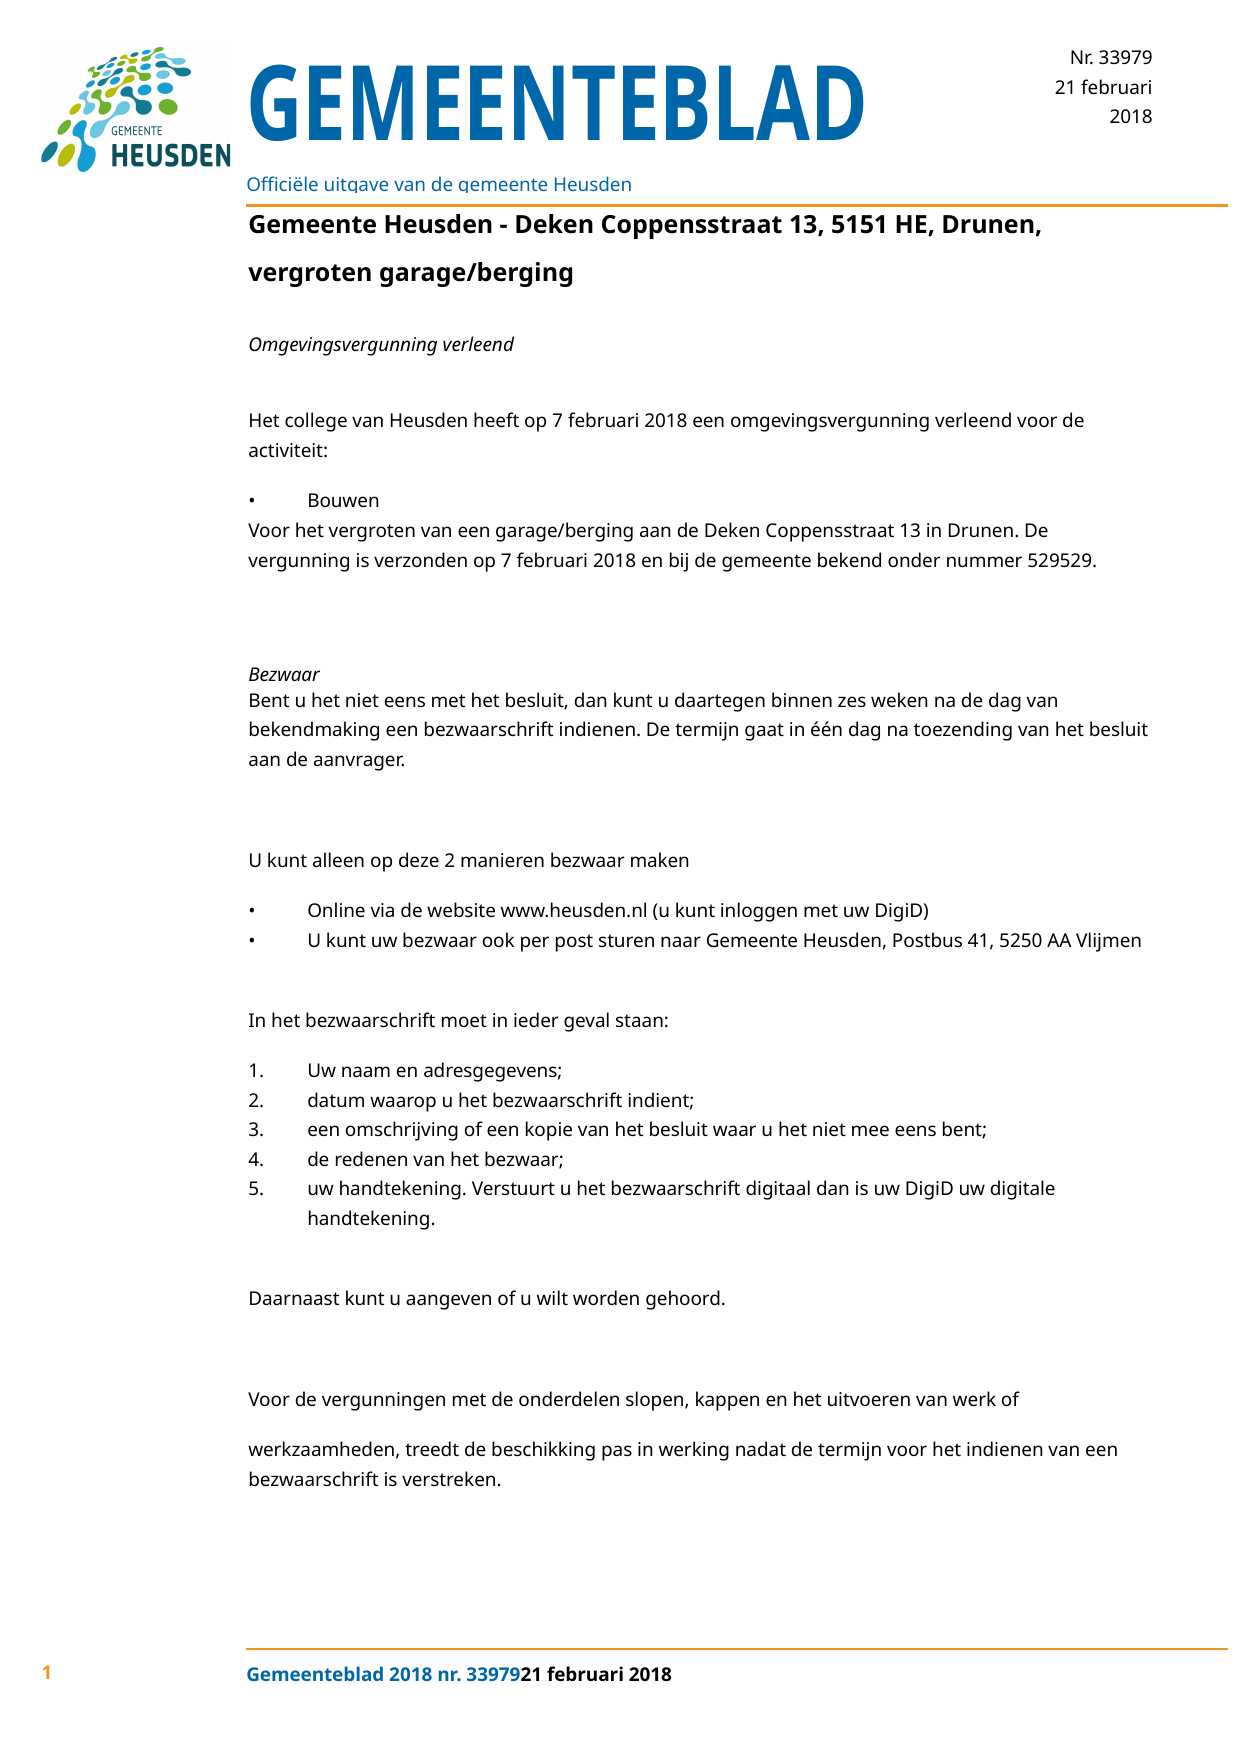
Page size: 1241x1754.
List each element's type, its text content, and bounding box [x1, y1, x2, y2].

list Online via de website www.heusden.nl (u kunt inloggen met uw DigiD) [248, 897, 1152, 923]
list de redenen van het bezwaar; [248, 1146, 1152, 1172]
list datum waarop u het bezwaarschrift indient; [248, 1087, 1152, 1113]
text Bent u het niet eens met het besluit, dan kunt u daartegen binnen zes weken na de dag van bekendmaking een bezwaarschrift indienen. De termijn gaat in één dag na toezending van het besluit aan de aanvrager. [248, 687, 1152, 772]
text werkzaamheden, treedt de beschikking pas in werking nadat de termijn voor het indienen van een bezwaarschrift is verstreken. [248, 1436, 1152, 1492]
text Omgevingsvergunning verleend [248, 331, 1152, 357]
list Uw naam en adresgegevens; [248, 1057, 1152, 1083]
text U kunt alleen op deze 2 manieren bezwaar maken [248, 847, 1152, 873]
text Voor het vergroten van een garage/berging aan de Deken Coppensstraat 13 in Drunen. De vergunning is verzonden op 7 februari 2018 en bij de gemeente bekend onder nummer 529529. [248, 517, 1152, 572]
list een omschrijving of een kopie van het besluit waar u het niet mee eens bent; [248, 1116, 1152, 1142]
picture [41, 47, 231, 172]
text Voor de vergunningen met de onderdelen slopen, kappen en het uitvoeren van werk of [248, 1386, 1152, 1412]
text Daarnaast kunt u aangeven of u wilt worden gehoord. [248, 1285, 1152, 1311]
text Bezwaar [248, 661, 1152, 687]
text Gemeente Heusden - Deken Coppensstraat 13, 5151 HE, Drunen, vergroten garage/berging [248, 207, 1152, 288]
list uw handtekening. Verstuurt u het bezwaarschrift digitaal dan is uw DigiD uw digitale handtekening. [248, 1176, 1152, 1231]
text In het bezwaarschrift moet in ieder geval staan: [248, 1007, 1152, 1033]
list Bouwen [248, 488, 1152, 513]
list U kunt uw bezwaar ook per post sturen naar Gemeente Heusden, Postbus 41, 5250 AA Vlijmen [248, 927, 1152, 953]
text Het college van Heusden heeft op 7 februari 2018 een omgevingsvergunning verleend voor de activiteit: [248, 408, 1152, 463]
